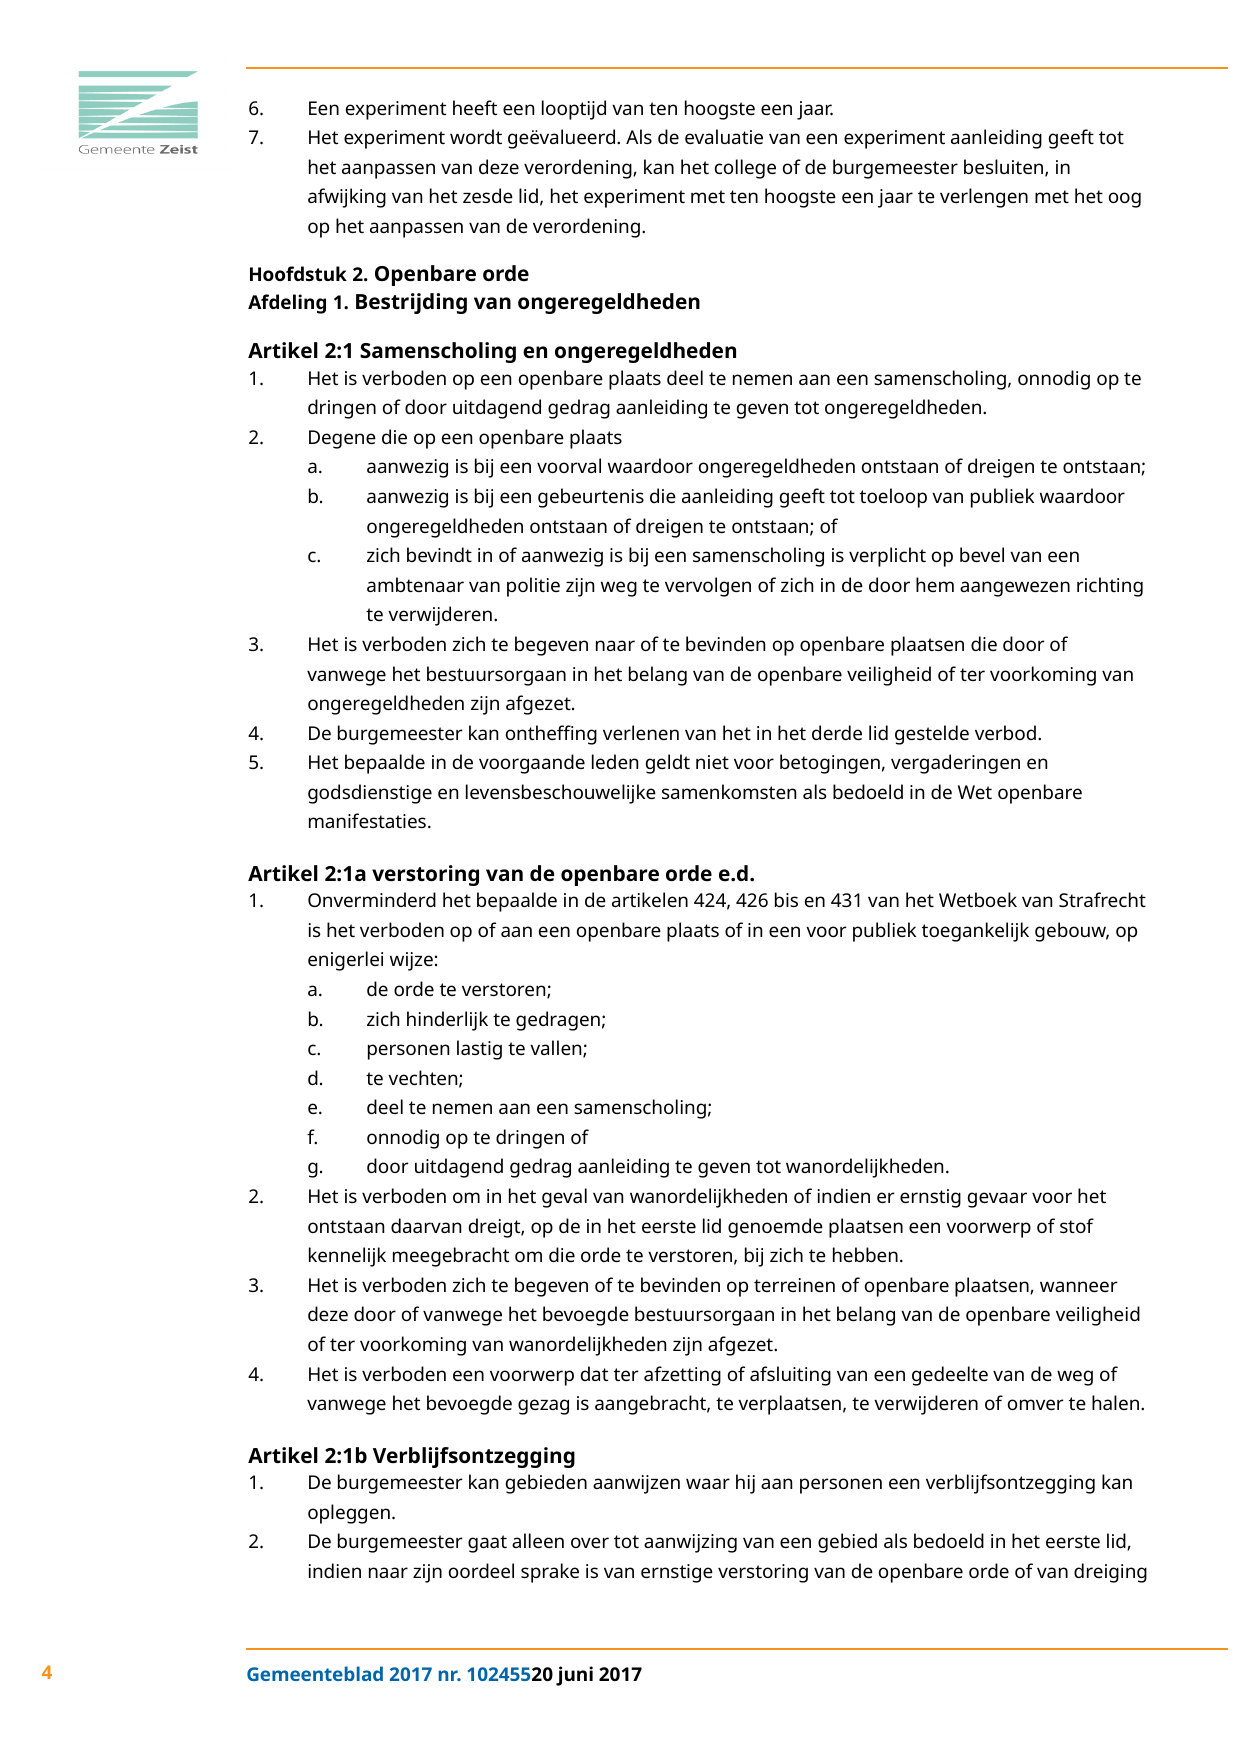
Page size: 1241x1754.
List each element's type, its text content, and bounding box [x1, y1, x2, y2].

list deel te nemen aan een samenscholing; [307, 1094, 1152, 1120]
list Het is verboden een voorwerp dat ter afzetting of afsluiting van een gedeelte van de weg of vanwege het bevoegde gezag is aangebracht, te verplaatsen, te verwijderen of omver te halen. [248, 1361, 1152, 1416]
text Hoofdstuk 2. Openbare orde [248, 259, 1152, 287]
list Het is verboden om in het geval van wanordelijkheden of indien er ernstig gevaar voor het ontstaan daarvan dreigt, op de in het eerste lid genoemde plaatsen een voorwerp of stof kennelijk meegebracht om die orde te verstoren, bij zich te hebben. [248, 1183, 1152, 1268]
text Artikel 2:1a verstoring van de openbare orde e.d. [248, 859, 1152, 887]
list De burgemeester kan ontheffing verlenen van het in het derde lid gestelde verbod. [248, 720, 1152, 746]
text Artikel 2:1 Samenscholing en ongeregeldheden [248, 336, 1152, 365]
list Het bepaalde in de voorgaande leden geldt niet voor betogingen, vergaderingen en godsdienstige en levensbeschouwelijke samenkomsten als bedoeld in de Wet openbare manifestaties. [248, 749, 1152, 834]
list Een experiment heeft een looptijd van ten hoogste een jaar. [248, 95, 1152, 121]
list door uitdagend gedrag aanleiding te geven tot wanordelijkheden. [307, 1154, 1152, 1179]
list aanwezig is bij een voorval waardoor ongeregeldheden ontstaan of dreigen te ontstaan; [307, 454, 1152, 479]
list de orde te verstoren; [307, 976, 1152, 1002]
list Het is verboden zich te begeven of te bevinden op terreinen of openbare plaatsen, wanneer deze door of vanwege het bevoegde bestuursorgaan in het belang van de openbare veiligheid of ter voorkoming van wanordelijkheden zijn afgezet. [248, 1272, 1152, 1357]
list onnodig op te dringen of [307, 1124, 1152, 1150]
list zich hinderlijk te gedragen; [307, 1006, 1152, 1032]
list Het is verboden op een openbare plaats deel te nemen aan een samenscholing, onnodig op te dringen of door uitdagend gedrag aanleiding te geven tot ongeregeldheden. [248, 365, 1152, 420]
list Het experiment wordt geëvalueerd. Als de evaluatie van een experiment aanleiding geeft tot het aanpassen van deze verordening, kan het college of de burgemeester besluiten, in afwijking van het zesde lid, het experiment met ten hoogste een jaar te verlengen met het oog op het aanpassen van de verordening. [248, 124, 1152, 239]
text Artikel 2:1b Verblijfsontzegging [248, 1441, 1152, 1469]
picture [41, 47, 231, 172]
list Degene die op een openbare plaats [248, 424, 1152, 450]
list Onverminderd het bepaalde in de artikelen 424, 426 bis en 431 van het Wetboek van Strafrecht is het verboden op of aan een openbare plaats of in een voor publiek toegankelijk gebouw, op enigerlei wijze: [248, 887, 1152, 972]
list Het is verboden zich te begeven naar of te bevinden op openbare plaatsen die door of vanwege het bestuursorgaan in het belang van de openbare veiligheid of ter voorkoming van ongeregeldheden zijn afgezet. [248, 631, 1152, 716]
list zich bevindt in of aanwezig is bij een samenscholing is verplicht op bevel van een ambtenaar van politie zijn weg te vervolgen of zich in de door hem aangewezen richting te verwijderen. [307, 542, 1152, 627]
text Afdeling 1. Bestrijding van ongeregeldheden [248, 287, 1152, 316]
list aanwezig is bij een gebeurtenis die aanleiding geeft tot toeloop van publiek waardoor ongeregeldheden ontstaan of dreigen te ontstaan; of [307, 483, 1152, 538]
list De burgemeester kan gebieden aanwijzen waar hij aan personen een verblijfsontzegging kan opleggen. [248, 1469, 1152, 1524]
list De burgemeester gaat alleen over tot aanwijzing van een gebied als bedoeld in het eerste lid, indien naar zijn oordeel sprake is van ernstige verstoring van de openbare orde of van dreiging [248, 1528, 1152, 1584]
list personen lastig te vallen; [307, 1035, 1152, 1061]
list te vechten; [307, 1065, 1152, 1091]
